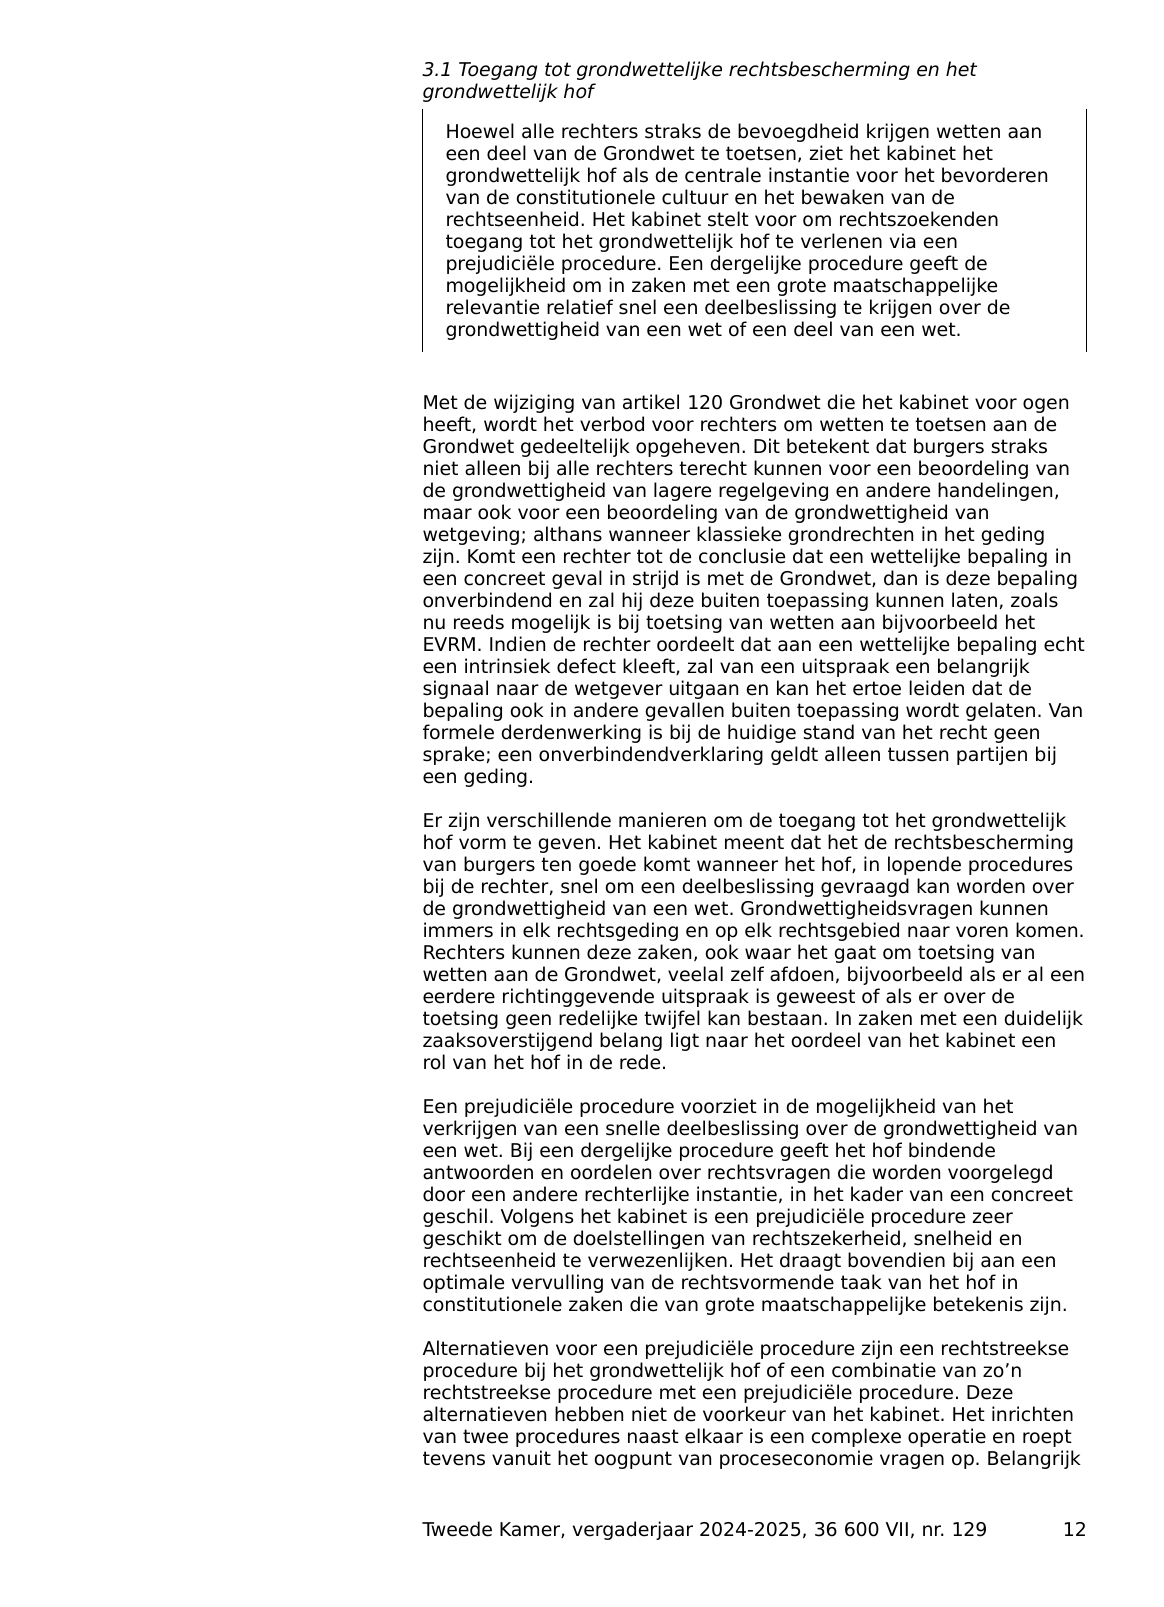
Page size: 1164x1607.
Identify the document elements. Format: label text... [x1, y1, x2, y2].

text Een prejudiciële procedure voorziet in de mogelijkheid van het verkrijgen van een snelle deelbeslissing over de grondwettigheid van een wet. Bij een dergelijke procedure geeft het hof bindende antwoorden en oordelen over rechtsvragen die worden voorgelegd door een andere rechterlijke instantie, in het kader van een concreet geschil. Volgens het kabinet is een prejudiciële procedure zeer geschikt om de doelstellingen van rechtszekerheid, snelheid en rechtseenheid te verwezenlijken. Het draagt bovendien bij aan een optimale vervulling van de rechtsvormende taak van het hof in constitutionele zaken die van grote maatschappelijke betekenis zijn. [422, 1096, 1087, 1316]
text Met de wijziging van artikel 120 Grondwet die het kabinet voor ogen heeft, wordt het verbod voor rechters om wetten te toetsen aan de Grondwet gedeeltelijk opgeheven. Dit betekent dat burgers straks niet alleen bij alle rechters terecht kunnen voor een beoordeling van de grondwettigheid van lagere regelgeving en andere handelingen, maar ook voor een beoordeling van de grondwettigheid van wetgeving; althans wanneer klassieke grondrechten in het geding zijn. Komt een rechter tot de conclusie dat een wettelijke bepaling in een concreet geval in strijd is met de Grondwet, dan is deze bepaling onverbindend en zal hij deze buiten toepassing kunnen laten, zoals nu reeds mogelijk is bij toetsing van wetten aan bijvoorbeeld het EVRM. Indien de rechter oordeelt dat aan een wettelijke bepaling echt een intrinsiek defect kleeft, zal van een uitspraak een belangrijk signaal naar de wetgever uitgaan en kan het ertoe leiden dat de bepaling ook in andere gevallen buiten toepassing wordt gelaten. Van formele derdenwerking is bij de huidige stand van het recht geen sprake; een onverbindendverklaring geldt alleen tussen partijen bij een geding. [422, 392, 1087, 788]
table_header Hoewel alle rechters straks de bevoegdheid krijgen wetten aan een deel van de Grondwet te toetsen, ziet het kabinet het grondwettelijk hof als de centrale instantie voor het bevorderen van de constitutionele cultuur en het bewaken van de rechtseenheid. Het kabinet stelt voor om rechtszoekenden toegang tot het grondwettelijk hof te verlenen via een prejudiciële procedure. Een dergelijke procedure geeft de mogelijkheid om in zaken met een grote maatschappelijke relevantie relatief snel een deelbeslissing te krijgen over de grondwettigheid van een wet of een deel van een wet. [423, 109, 1086, 352]
text Alternatieven voor een prejudiciële procedure zijn een rechtstreekse procedure bij het grondwettelijk hof of een combinatie van zo’n rechtstreekse procedure met een prejudiciële procedure. Deze alternatieven hebben niet de voorkeur van het kabinet. Het inrichten van twee procedures naast elkaar is een complexe operatie en roept tevens vanuit het oogpunt van proceseconomie vragen op. Belangrijk [422, 1338, 1087, 1470]
subtitle 3.1 Toegang tot grondwettelijke rechtsbescherming en het grondwettelijk hof [422, 59, 1087, 103]
text Er zijn verschillende manieren om de toegang tot het grondwettelijk hof vorm te geven. Het kabinet meent dat het de rechtsbescherming van burgers ten goede komt wanneer het hof, in lopende procedures bij de rechter, snel om een deelbeslissing gevraagd kan worden over de grondwettigheid van een wet. Grondwettigheidsvragen kunnen immers in elk rechtsgeding en op elk rechtsgebied naar voren komen. Rechters kunnen deze zaken, ook waar het gaat om toetsing van wetten aan de Grondwet, veelal zelf afdoen, bijvoorbeeld als er al een eerdere richtinggevende uitspraak is geweest of als er over de toetsing geen redelijke twijfel kan bestaan. In zaken met een duidelijk zaaksoverstijgend belang ligt naar het oordeel van het kabinet een rol van het hof in de rede. [422, 810, 1087, 1074]
